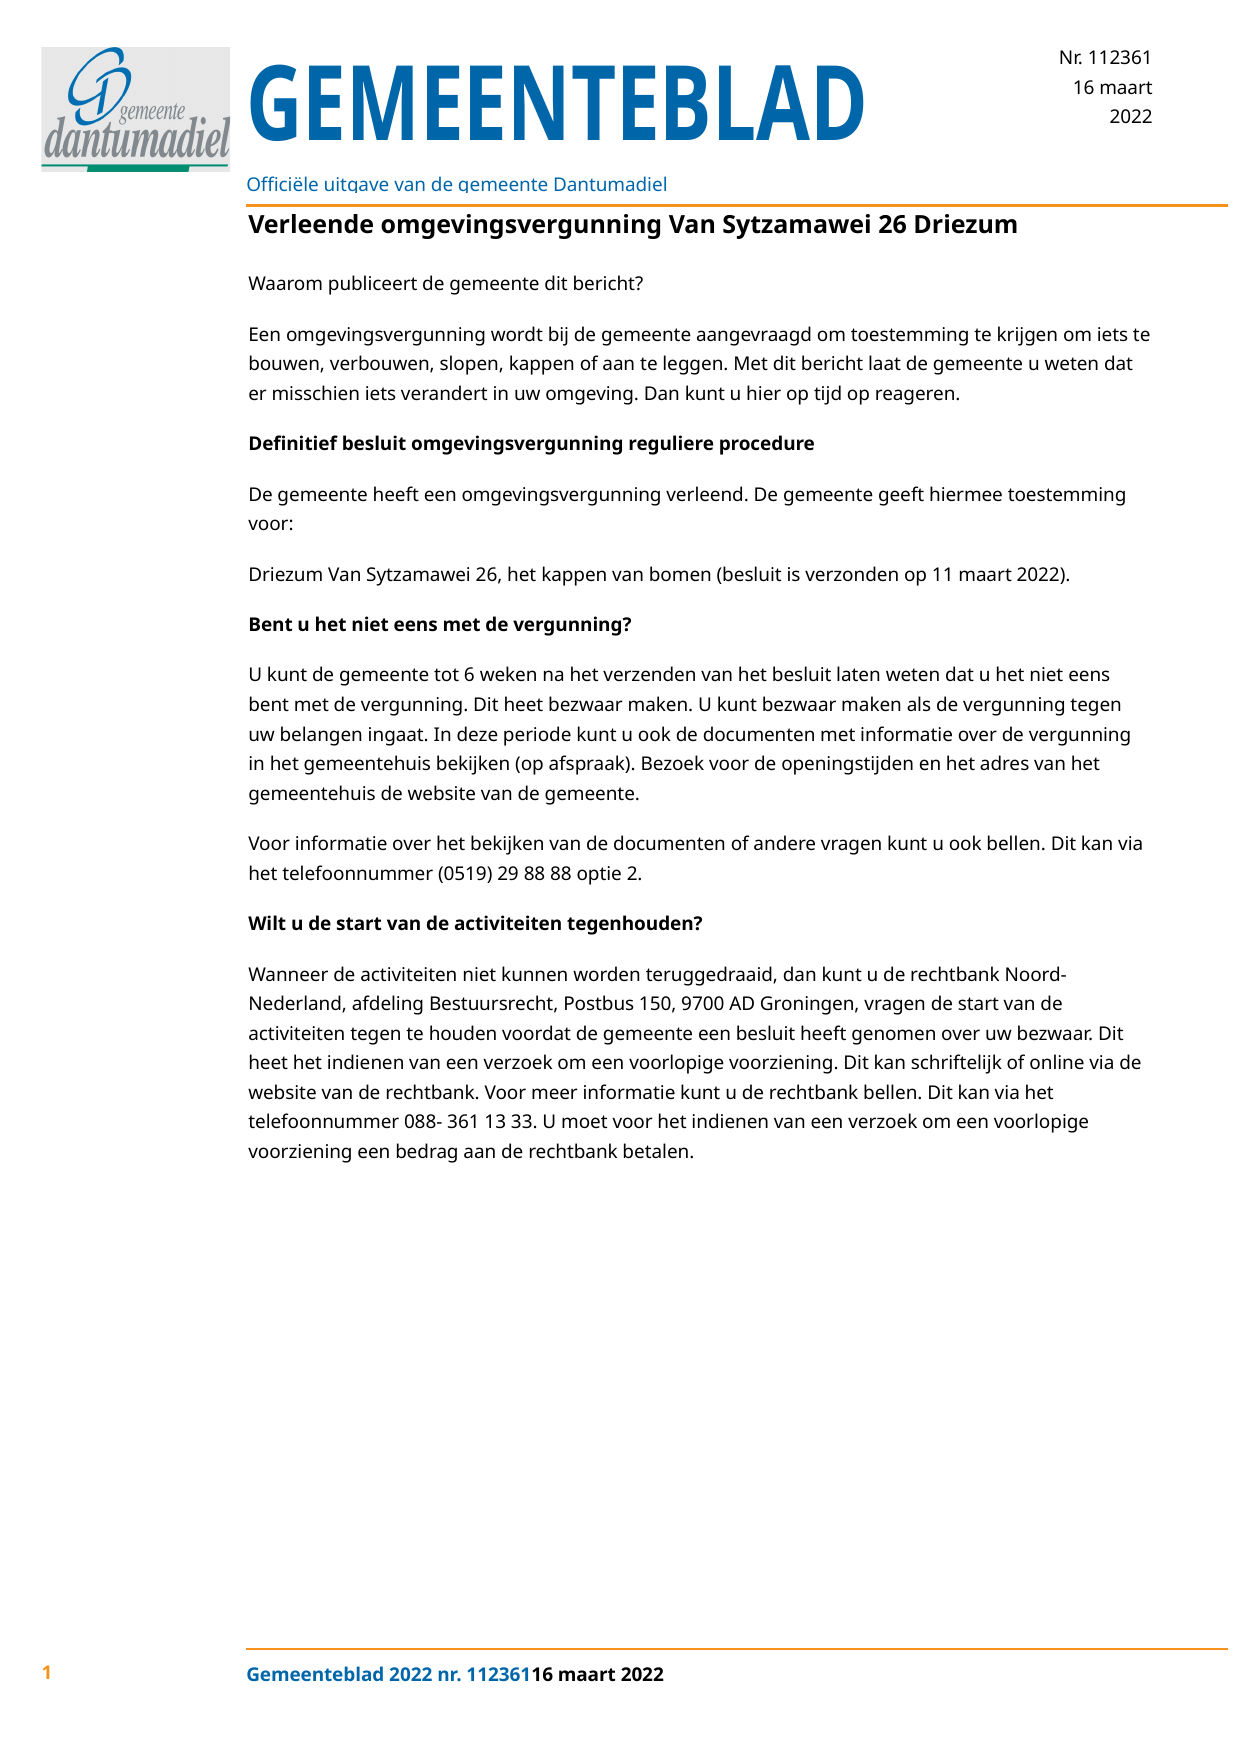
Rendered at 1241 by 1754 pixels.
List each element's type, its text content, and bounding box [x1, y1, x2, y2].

picture [41, 47, 231, 172]
text De gemeente heeft een omgevingsvergunning verleend. De gemeente geeft hiermee toestemming voor: [248, 481, 1152, 536]
text Voor informatie over het bekijken van de documenten of andere vragen kunt u ook bellen. Dit kan via het telefoonnummer (0519) 29 88 88 optie 2. [248, 830, 1152, 886]
text Verleende omgevingsvergunning Van Sytzamawei 26 Driezum [248, 207, 1152, 241]
text Driezum Van Sytzamawei 26, het kappen van bomen (besluit is verzonden op 11 maart 2022). [248, 561, 1152, 586]
text U kunt de gemeente tot 6 weken na het verzenden van het besluit laten weten dat u het niet eens bent met de vergunning. Dit heet bezwaar maken. U kunt bezwaar maken als de vergunning tegen uw belangen ingaat. In deze periode kunt u ook de documenten met informatie over de vergunning in het gemeentehuis bekijken (op afspraak). Bezoek voor de openingstijden en het adres van het gemeentehuis de website van de gemeente. [248, 662, 1152, 806]
text Bent u het niet eens met de vergunning? [248, 611, 1152, 637]
text Een omgevingsvergunning wordt bij de gemeente aangevraagd om toestemming te krijgen om iets te bouwen, verbouwen, slopen, kappen of aan te leggen. Met dit bericht laat de gemeente u weten dat er misschien iets verandert in uw omgeving. Dan kunt u hier op tijd op reageren. [248, 321, 1152, 406]
text Wilt u de start van de activiteiten tegenhouden? [248, 910, 1152, 936]
text Wanneer de activiteiten niet kunnen worden teruggedraaid, dan kunt u de rechtbank Noord-Nederland, afdeling Bestuursrecht, Postbus 150, 9700 AD Groningen, vragen de start van de activiteiten tegen te houden voordat de gemeente een besluit heeft genomen over uw bezwaar. Dit heet het indienen van een verzoek om een voorlopige voorziening. Dit kan schriftelijk of online via de website van de rechtbank. Voor meer informatie kunt u de rechtbank bellen. Dit kan via het telefoonnummer 088- 361 13 33. U moet voor het indienen van een verzoek om een voorlopige voorziening een bedrag aan de rechtbank betalen. [248, 961, 1152, 1164]
text Definitief besluit omgevingsvergunning reguliere procedure [248, 430, 1152, 456]
text Waarom publiceert de gemeente dit bericht? [248, 270, 1152, 296]
